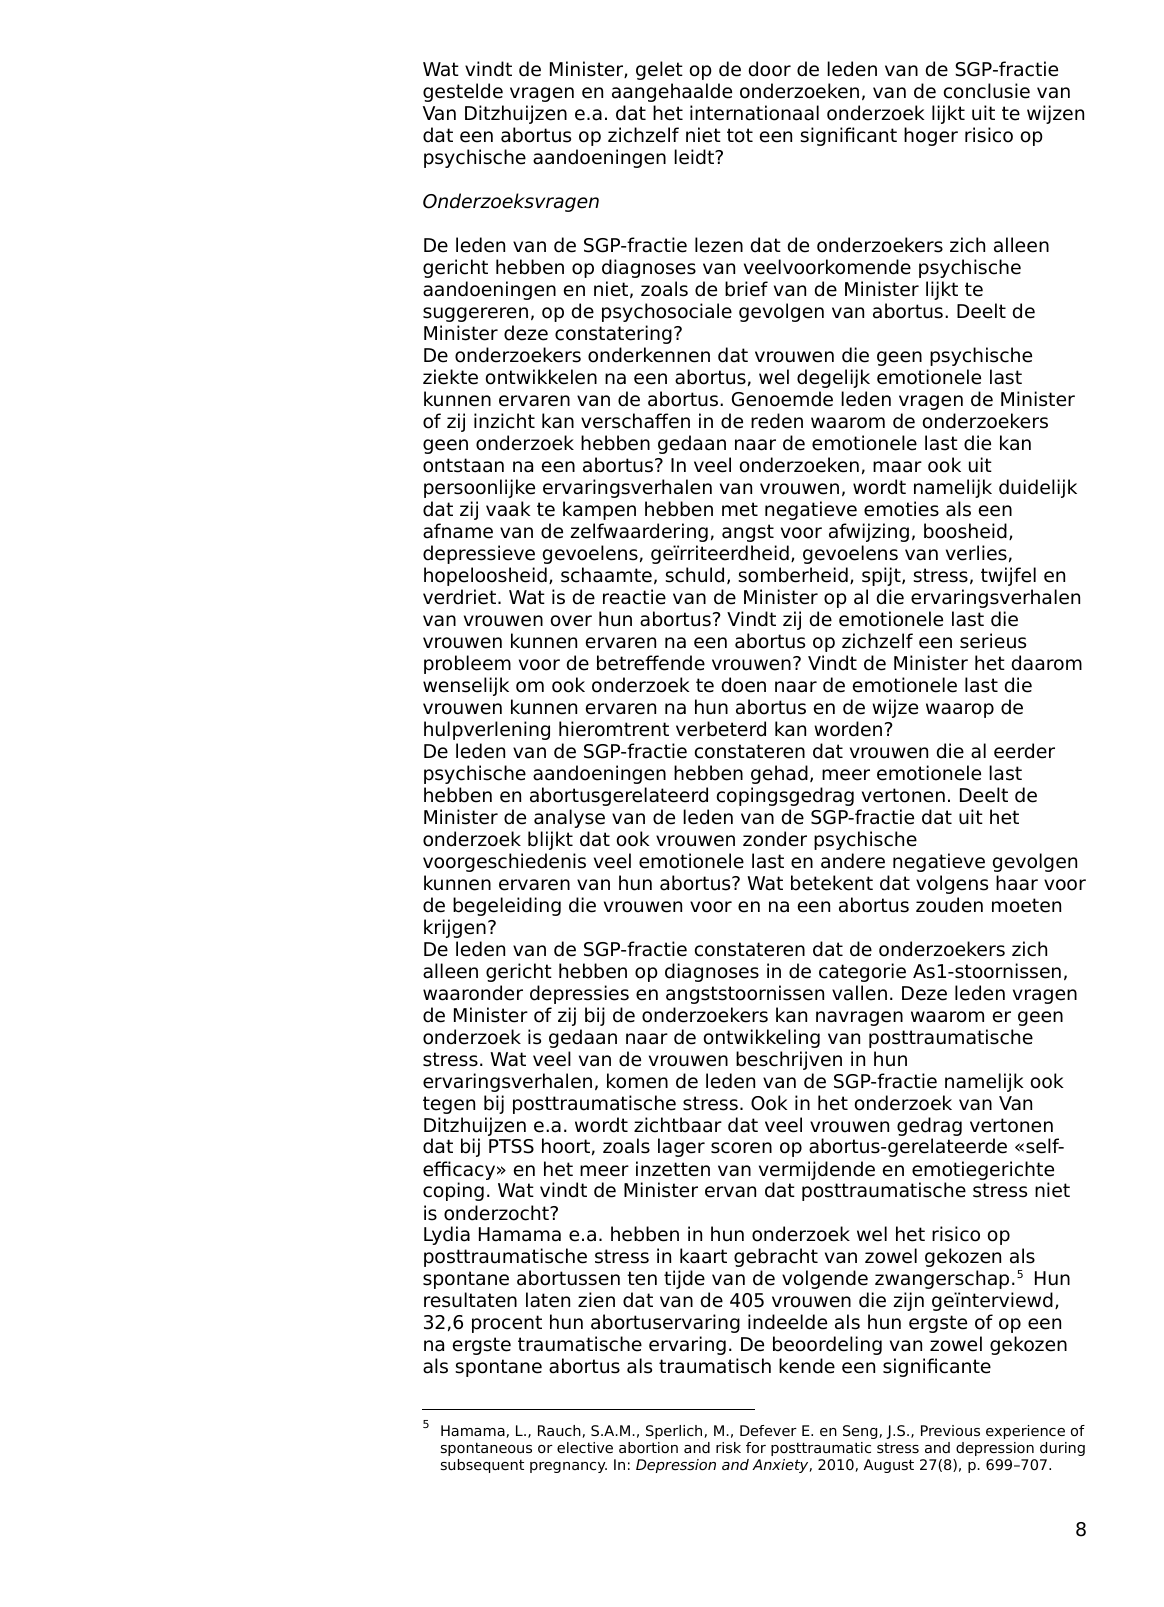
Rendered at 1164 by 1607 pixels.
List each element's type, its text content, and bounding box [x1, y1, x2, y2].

text Hamama, L., Rauch, S.A.M., Sperlich, M., Defever E. en Seng, J.S., Previous experience of spontaneous or elective abortion and risk for posttraumatic stress and depression during subsequent pregnancy. In: Depression and Anxiety, 2010, August 27(8), p. 699–707. [422, 1418, 1087, 1474]
text De leden van de SGP-fractie lezen dat de onderzoekers zich alleen gericht hebben op diagnoses van veelvoorkomende psychische aandoeningen en niet, zoals de brief van de Minister lijkt te suggereren, op de psychosociale gevolgen van abortus. Deelt de Minister deze constatering? [422, 235, 1087, 345]
text De onderzoekers onderkennen dat vrouwen die geen psychische ziekte ontwikkelen na een abortus, wel degelijk emotionele last kunnen ervaren van de abortus. Genoemde leden vragen de Minister of zij inzicht kan verschaffen in de reden waarom de onderzoekers geen onderzoek hebben gedaan naar de emotionele last die kan ontstaan na een abortus? In veel onderzoeken, maar ook uit persoonlijke ervaringsverhalen van vrouwen, wordt namelijk duidelijk dat zij vaak te kampen hebben met negatieve emoties als een afname van de zelfwaardering, angst voor afwijzing, boosheid, depressieve gevoelens, geïrriteerdheid, gevoelens van verlies, hopeloosheid, schaamte, schuld, somberheid, spijt, stress, twijfel en verdriet. Wat is de reactie van de Minister op al die ervaringsverhalen van vrouwen over hun abortus? Vindt zij de emotionele last die vrouwen kunnen ervaren na een abortus op zichzelf een serieus probleem voor de betreffende vrouwen? Vindt de Minister het daarom wenselijk om ook onderzoek te doen naar de emotionele last die vrouwen kunnen ervaren na hun abortus en de wijze waarop de hulpverlening hieromtrent verbeterd kan worden? [422, 345, 1087, 741]
text De leden van de SGP-fractie constateren dat vrouwen die al eerder psychische aandoeningen hebben gehad, meer emotionele last hebben en abortusgerelateerd copingsgedrag vertonen. Deelt de Minister de analyse van de leden van de SGP-fractie dat uit het onderzoek blijkt dat ook vrouwen zonder psychische voorgeschiedenis veel emotionele last en andere negatieve gevolgen kunnen ervaren van hun abortus? Wat betekent dat volgens haar voor de begeleiding die vrouwen voor en na een abortus zouden moeten krijgen? [422, 741, 1087, 939]
text Wat vindt de Minister, gelet op de door de leden van de SGP-fractie gestelde vragen en aangehaalde onderzoeken, van de conclusie van Van Ditzhuijzen e.a. dat het internationaal onderzoek lijkt uit te wijzen dat een abortus op zichzelf niet tot een significant hoger risico op psychische aandoeningen leidt? [422, 59, 1087, 169]
text Lydia Hamama e.a. hebben in hun onderzoek wel het risico op posttraumatische stress in kaart gebracht van zowel gekozen als spontane abortussen ten tijde van de volgende zwangerschap. Hun resultaten laten zien dat van de 405 vrouwen die zijn geïnterviewd, 32,6 procent hun abortuservaring indeelde als hun ergste of op een na ergste traumatische ervaring. De beoordeling van zowel gekozen als spontane abortus als traumatisch kende een significante [422, 1224, 1087, 1378]
text De leden van de SGP-fractie constateren dat de onderzoekers zich alleen gericht hebben op diagnoses in de categorie As1-stoornissen, waaronder depressies en angststoornissen vallen. Deze leden vragen de Minister of zij bij de onderzoekers kan navragen waarom er geen onderzoek is gedaan naar de ontwikkeling van posttraumatische stress. Wat veel van de vrouwen beschrijven in hun ervaringsverhalen, komen de leden van de SGP-fractie namelijk ook tegen bij posttraumatische stress. Ook in het onderzoek van Van Ditzhuijzen e.a. wordt zichtbaar dat veel vrouwen gedrag vertonen dat bij PTSS hoort, zoals lager scoren op abortus-gerelateerde «self-efficacy» en het meer inzetten van vermijdende en emotiegerichte coping. Wat vindt de Minister ervan dat posttraumatische stress niet is onderzocht? [422, 939, 1087, 1224]
subtitle Onderzoeksvragen [422, 191, 1087, 213]
